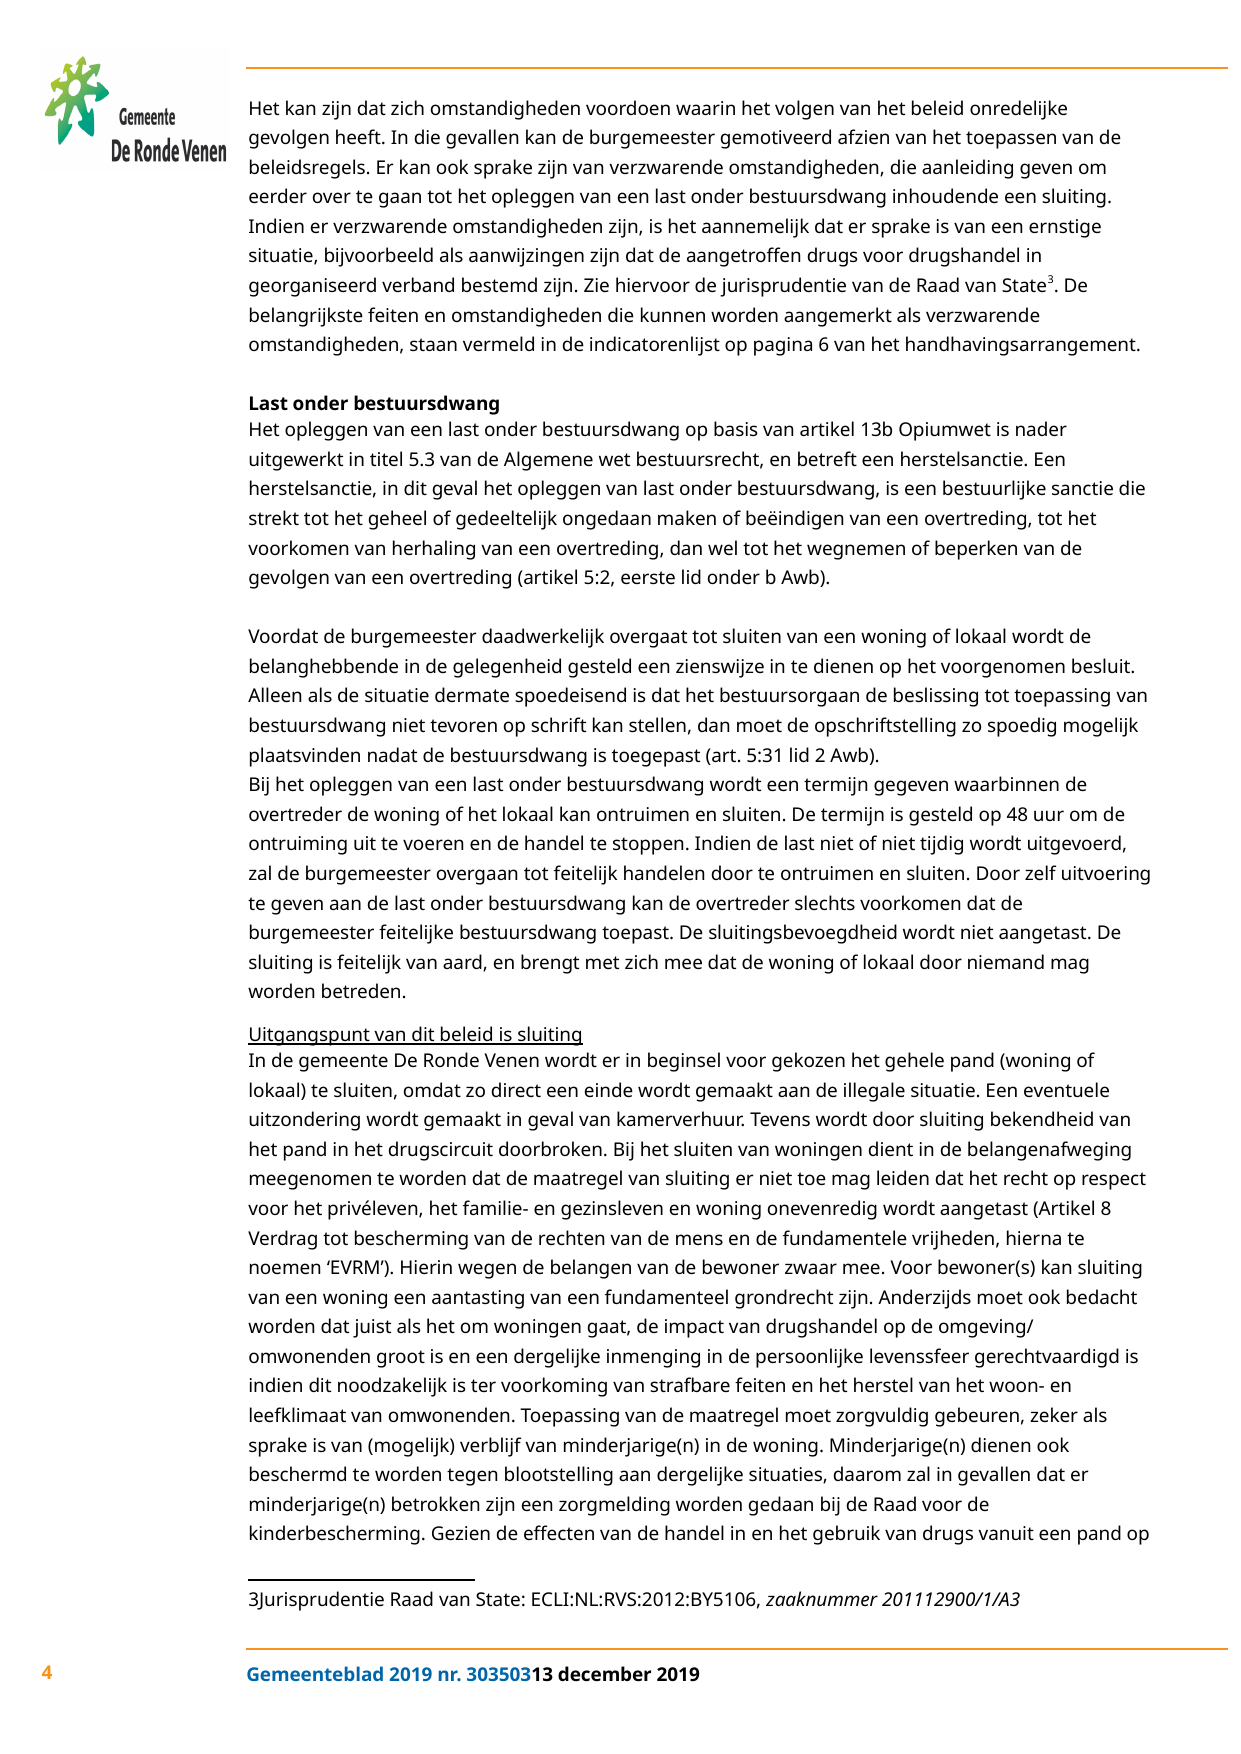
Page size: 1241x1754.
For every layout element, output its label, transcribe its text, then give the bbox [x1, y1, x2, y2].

text Voordat de burgemeester daadwerkelijk overgaat tot sluiten van een woning of lokaal wordt de belanghebbende in de gelegenheid gesteld een zienswijze in te dienen op het voorgenomen besluit. Alleen als de situatie dermate spoedeisend is dat het bestuursorgaan de beslissing tot toepassing van bestuursdwang niet tevoren op schrift kan stellen, dan moet de opschriftstelling zo spoedig mogelijk plaatsvinden nadat de bestuursdwang is toegepast (art. 5:31 lid 2 Awb). [248, 623, 1152, 767]
text Jurisprudentie Raad van State: ECLI:NL:RVS:2012:BY5106, zaaknummer 201112900/1/A3 [248, 1586, 1152, 1612]
text Het opleggen van een last onder bestuursdwang op basis van artikel 13b Opiumwet is nader uitgewerkt in titel 5.3 van de Algemene wet bestuursrecht, en betreft een herstelsanctie. Een herstelsanctie, in dit geval het opleggen van last onder bestuursdwang, is een bestuurlijke sanctie die strekt tot het geheel of gedeeltelijk ongedaan maken of beëindigen van een overtreding, tot het voorkomen van herhaling van een overtreding, dan wel tot het wegnemen of beperken van de gevolgen van een overtreding (artikel 5:2, eerste lid onder b Awb). [248, 416, 1152, 590]
picture [41, 47, 231, 172]
text Uitgangspunt van dit beleid is sluiting [248, 1022, 1152, 1047]
text Bij het opleggen van een last onder bestuursdwang wordt een termijn gegeven waarbinnen de overtreder de woning of het lokaal kan ontruimen en sluiten. De termijn is gesteld op 48 uur om de ontruiming uit te voeren en de handel te stoppen. Indien de last niet of niet tijdig wordt uitgevoerd, zal de burgemeester overgaan tot feitelijk handelen door te ontruimen en sluiten. Door zelf uitvoering te geven aan de last onder bestuursdwang kan de overtreder slechts voorkomen dat de burgemeester feitelijke bestuursdwang toepast. De sluitingsbevoegdheid wordt niet aangetast. De sluiting is feitelijk van aard, en brengt met zich mee dat de woning of lokaal door niemand mag worden betreden. [248, 771, 1152, 1004]
text Last onder bestuursdwang [248, 391, 1152, 416]
text In de gemeente De Ronde Venen wordt er in beginsel voor gekozen het gehele pand (woning of lokaal) te sluiten, omdat zo direct een einde wordt gemaakt aan de illegale situatie. Een eventuele uitzondering wordt gemaakt in geval van kamerverhuur. Tevens wordt door sluiting bekendheid van het pand in het drugscircuit doorbroken. Bij het sluiten van woningen dient in de belangenafweging meegenomen te worden dat de maatregel van sluiting er niet toe mag leiden dat het recht op respect voor het privéleven, het familie- en gezinsleven en woning onevenredig wordt aangetast (Artikel 8 Verdrag tot bescherming van de rechten van de mens en de fundamentele vrijheden, hierna te noemen ‘EVRM’). Hierin wegen de belangen van de bewoner zwaar mee. Voor bewoner(s) kan sluiting van een woning een aantasting van een fundamenteel grondrecht zijn. Anderzijds moet ook bedacht worden dat juist als het om woningen gaat, de impact van drugshandel op de omgeving/ omwonenden groot is en een dergelijke inmenging in de persoonlijke levenssfeer gerechtvaardigd is indien dit noodzakelijk is ter voorkoming van strafbare feiten en het herstel van het woon- en leefklimaat van omwonenden. Toepassing van de maatregel moet zorgvuldig gebeuren, zeker als sprake is van (mogelijk) verblijf van minderjarige(n) in de woning. Minderjarige(n) dienen ook beschermd te worden tegen blootstelling aan dergelijke situaties, daarom zal in gevallen dat er minderjarige(n) betrokken zijn een zorgmelding worden gedaan bij de Raad voor de kinderbescherming. Gezien de effecten van de handel in en het gebruik van drugs vanuit een pand op [248, 1047, 1152, 1546]
text Het kan zijn dat zich omstandigheden voordoen waarin het volgen van het beleid onredelijke gevolgen heeft. In die gevallen kan de burgemeester gemotiveerd afzien van het toepassen van de beleidsregels. Er kan ook sprake zijn van verzwarende omstandigheden, die aanleiding geven om eerder over te gaan tot het opleggen van een last onder bestuursdwang inhoudende een sluiting. Indien er verzwarende omstandigheden zijn, is het aannemelijk dat er sprake is van een ernstige situatie, bijvoorbeeld als aanwijzingen zijn dat de aangetroffen drugs voor drugshandel in georganiseerd verband bestemd zijn. Zie hiervoor de jurisprudentie van de Raad van State. De belangrijkste feiten en omstandigheden die kunnen worden aangemerkt als verzwarende omstandigheden, staan vermeld in de indicatorenlijst op pagina 6 van het handhavingsarrangement. [248, 95, 1152, 357]
